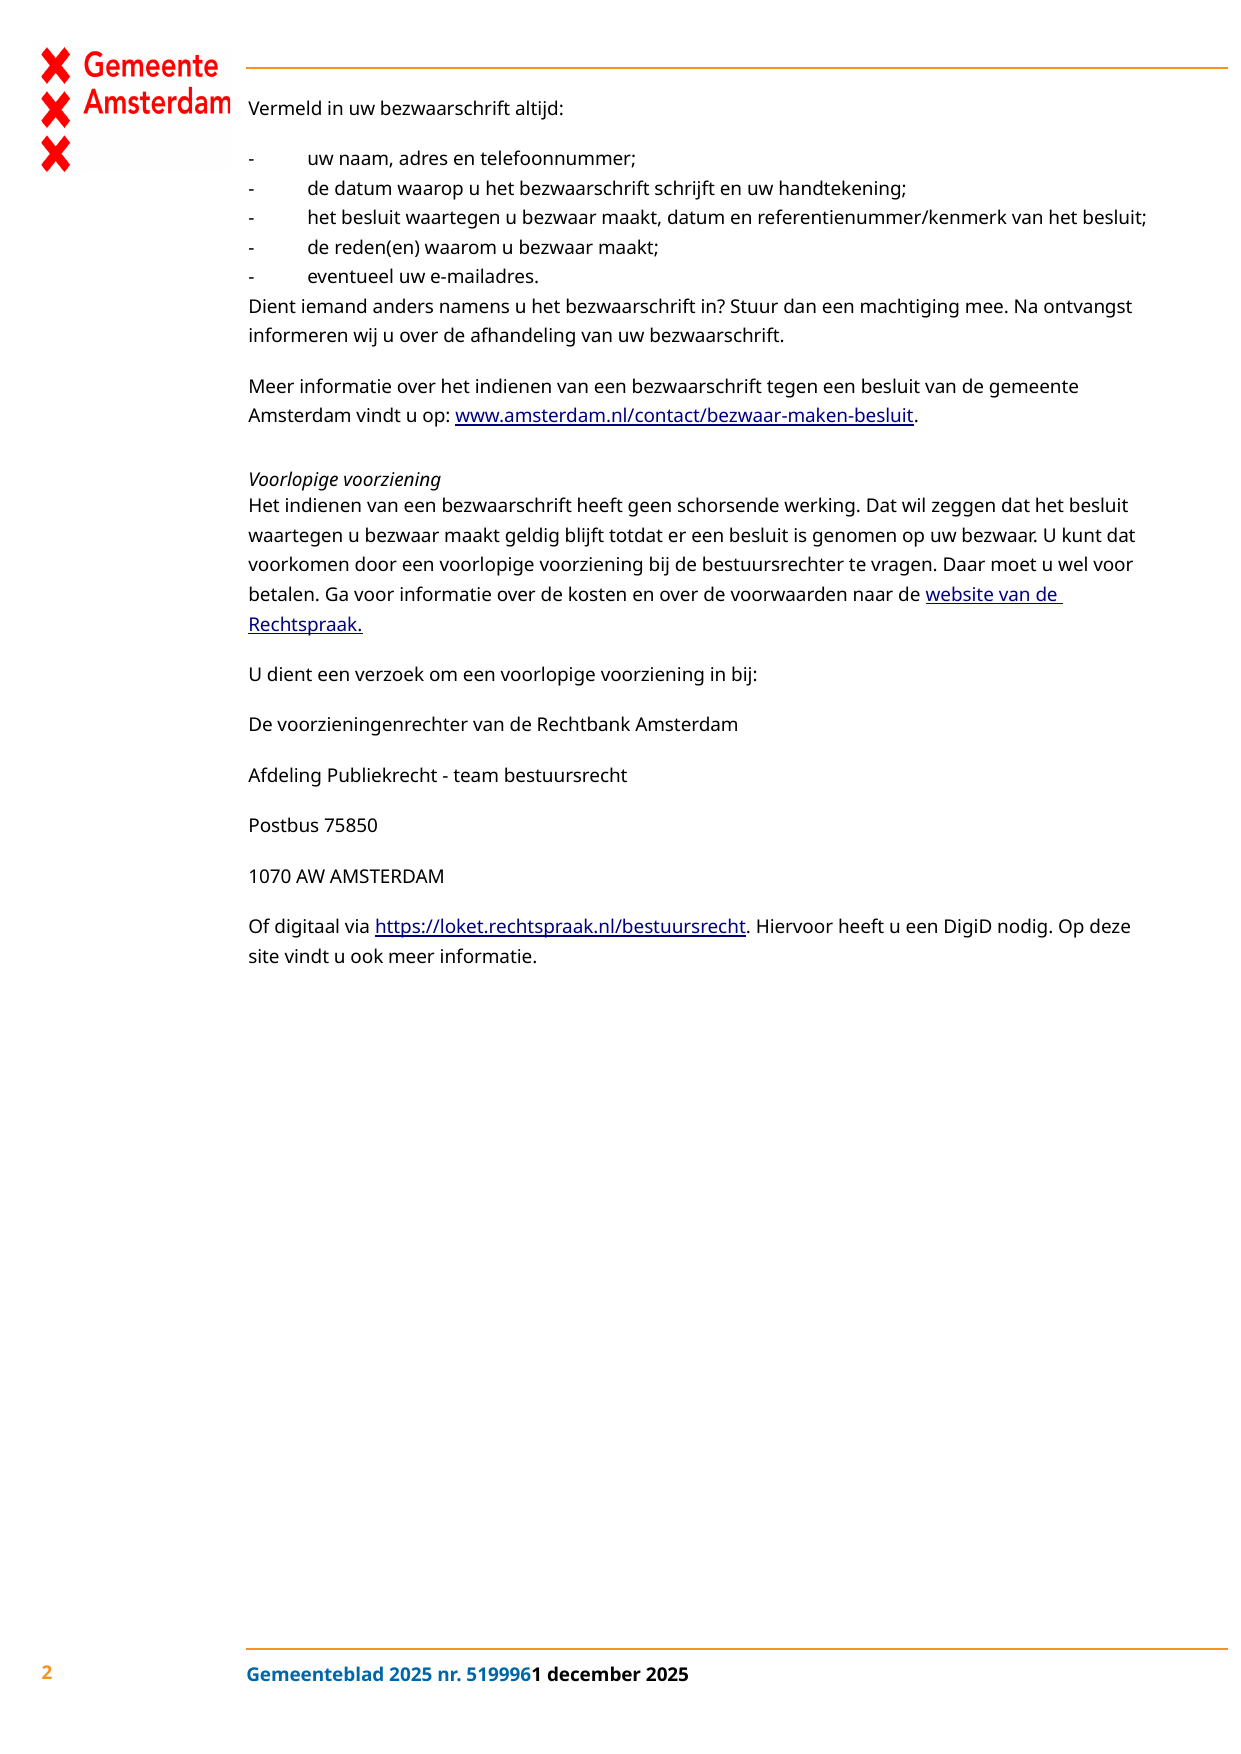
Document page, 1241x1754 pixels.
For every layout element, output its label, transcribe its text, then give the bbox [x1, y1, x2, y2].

list uw naam, adres en telefoonnummer; [248, 145, 1152, 171]
text U dient een verzoek om een voorlopige voorziening in bij: [248, 661, 1152, 687]
list het besluit waartegen u bezwaar maakt, datum en referentienummer/kenmerk van het besluit; [248, 204, 1152, 230]
text Meer informatie over het indienen van een bezwaarschrift tegen een besluit van de gemeente Amsterdam vindt u op: www.amsterdam.nl/contact/bezwaar-maken-besluit. [248, 373, 1152, 428]
text Postbus 75850 [248, 812, 1152, 838]
text 1070 AW AMSTERDAM [248, 863, 1152, 888]
text Afdeling Publiekrecht - team bestuursrecht [248, 762, 1152, 788]
list de reden(en) waarom u bezwaar maakt; [248, 234, 1152, 260]
picture [41, 47, 231, 172]
text Vermeld in uw bezwaarschrift altijd: [248, 95, 1152, 121]
list de datum waarop u het bezwaarschrift schrijft en uw handtekening; [248, 175, 1152, 201]
text De voorzieningenrechter van de Rechtbank Amsterdam [248, 712, 1152, 737]
text Of digitaal via https://loket.rechtspraak.nl/bestuursrecht. Hiervoor heeft u een DigiD nodig. Op deze site vindt u ook meer informatie. [248, 913, 1152, 968]
list eventueel uw e-mailadres. [248, 263, 1152, 289]
text Dient iemand anders namens u het bezwaarschrift in? Stuur dan een machtiging mee. Na ontvangst informeren wij u over de afhandeling van uw bezwaarschrift. [248, 293, 1152, 348]
text Voorlopige voorziening [248, 467, 1152, 492]
text Het indienen van een bezwaarschrift heeft geen schorsende werking. Dat wil zeggen dat het besluit waartegen u bezwaar maakt geldig blijft totdat er een besluit is genomen op uw bezwaar. U kunt dat voorkomen door een voorlopige voorziening bij de bestuursrechter te vragen. Daar moet u wel voor betalen. Ga voor informatie over de kosten en over de voorwaarden naar de website van de Rechtspraak. [248, 492, 1152, 636]
